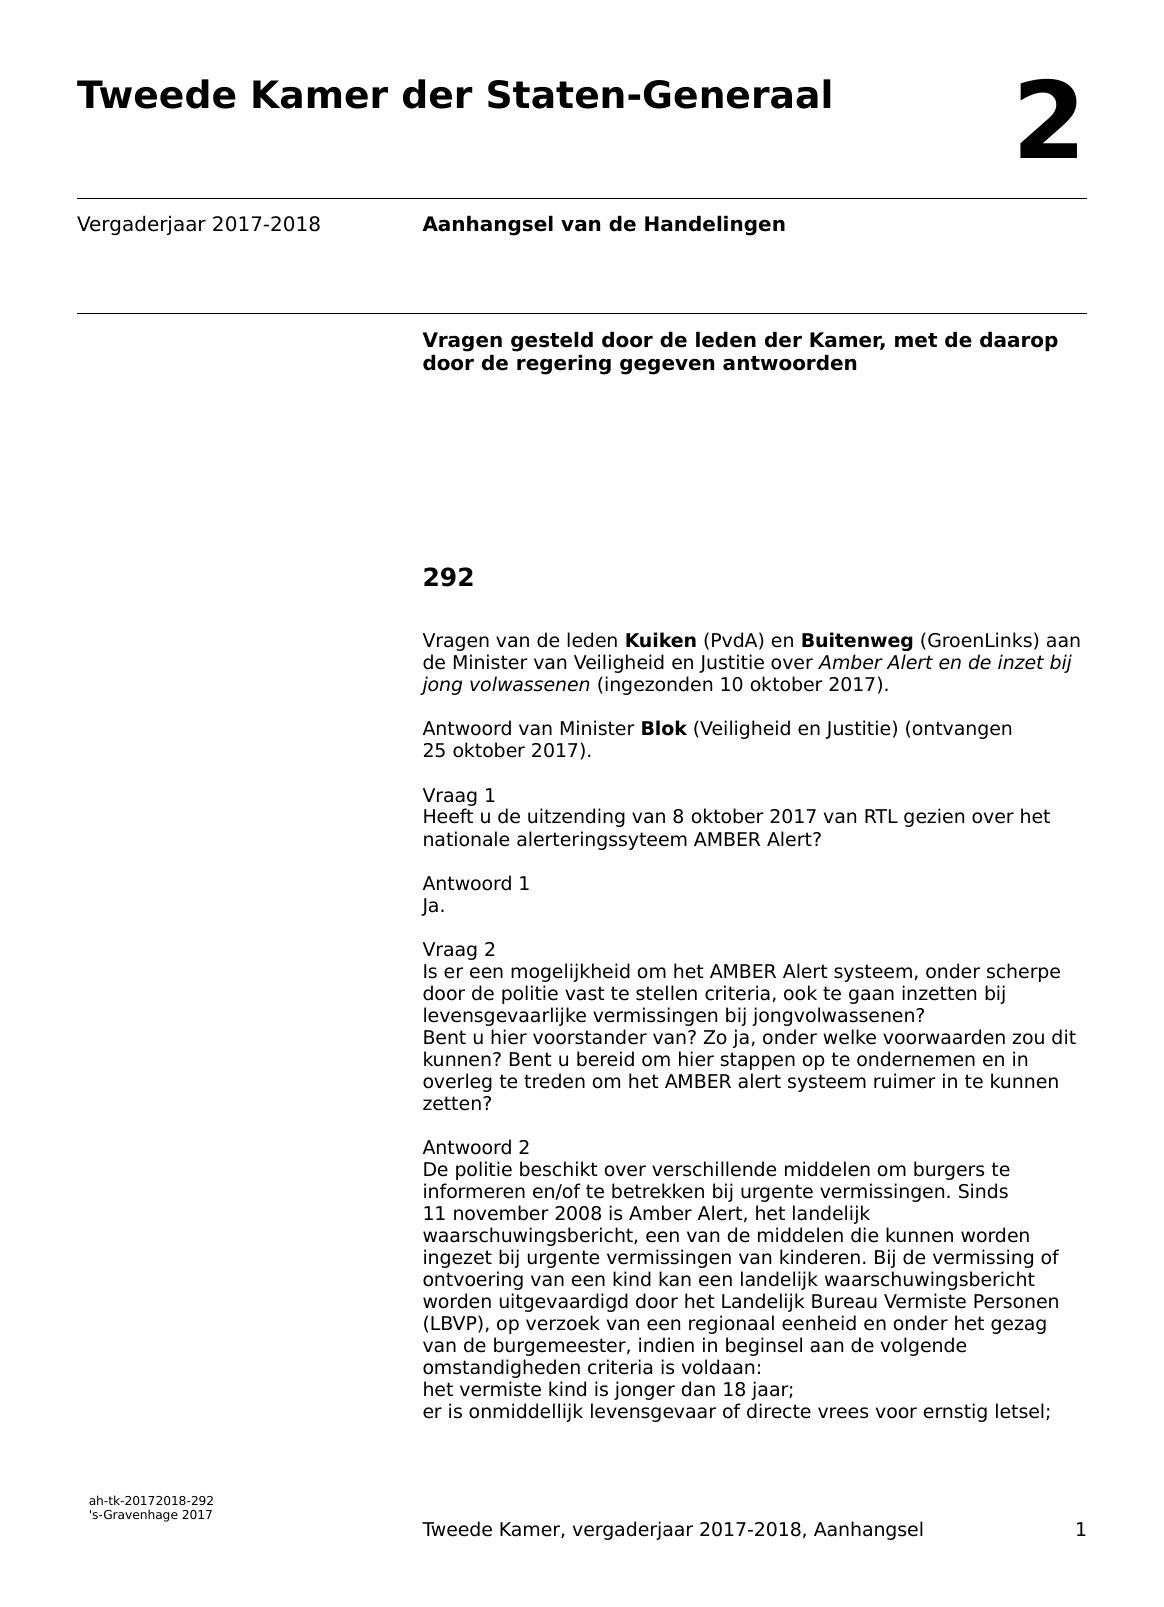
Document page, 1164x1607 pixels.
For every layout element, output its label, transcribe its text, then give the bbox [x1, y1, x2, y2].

table_header Tweede Kamer der Staten-Generaal [77, 59, 886, 198]
text er is onmiddellijk levensgevaar of directe vrees voor ernstig letsel; [422, 1401, 1087, 1422]
text Vraag 1 [422, 784, 1087, 806]
text 292 [422, 563, 1087, 592]
text Bent u hier voorstander van? Zo ja, onder welke voorwaarden zou dit kunnen? Bent u bereid om hier stappen op te ondernemen en in overleg te treden om het AMBER alert systeem ruimer in te kunnen zetten? [422, 1027, 1087, 1114]
text 's-Gravenhage 2017 [88, 1508, 323, 1522]
text De politie beschikt over verschillende middelen om burgers te informeren en/of te betrekken bij urgente vermissingen. Sinds 11 november 2008 is Amber Alert, het landelijk waarschuwingsbericht, een van de middelen die kunnen worden ingezet bij urgente vermissingen van kinderen. Bij de vermissing of ontvoering van een kind kan een landelijk waarschuwingsbericht worden uitgevaardigd door het Landelijk Bureau Vermiste Personen (LBVP), op verzoek van een regionaal eenheid en onder het gezag van de burgemeester, indien in beginsel aan de volgende omstandigheden criteria is voldaan: [422, 1159, 1087, 1378]
text Antwoord 1 [422, 873, 1087, 894]
table_cell [77, 314, 422, 375]
text ah-tk-20172018-292 [88, 1494, 323, 1508]
table_cell Aanhangsel van de Handelingen [422, 199, 1087, 313]
text het vermiste kind is jonger dan 18 jaar; [422, 1378, 1087, 1401]
text Is er een mogelijkheid om het AMBER Alert systeem, onder scherpe door de politie vast te stellen criteria, ook te gaan inzetten bij levensgevaarlijke vermissingen bij jongvolwassenen? [422, 961, 1087, 1027]
text Ja. [422, 894, 1087, 917]
text Antwoord van Minister Blok (Veiligheid en Justitie) (ontvangen 25 oktober 2017). [422, 718, 1087, 762]
text Heeft u de uitzending van 8 oktober 2017 van RTL gezien over het nationale alerteringssyteem AMBER Alert? [422, 806, 1087, 850]
text Vragen van de leden Kuiken (PvdA) en Buitenweg (GroenLinks) aan de Minister van Veiligheid en Justitie over Amber Alert en de inzet bij jong volwassenen (ingezonden 10 oktober 2017). [422, 630, 1087, 696]
text Antwoord 2 [422, 1137, 1087, 1159]
table_cell Vergaderjaar 2017-2018 [77, 199, 422, 313]
table_header 2 [886, 59, 1087, 198]
text Vraag 2 [422, 939, 1087, 961]
table_cell Vragen gesteld door de leden der Kamer, met de daarop door de regering gegeven antwoorden [422, 314, 1087, 375]
